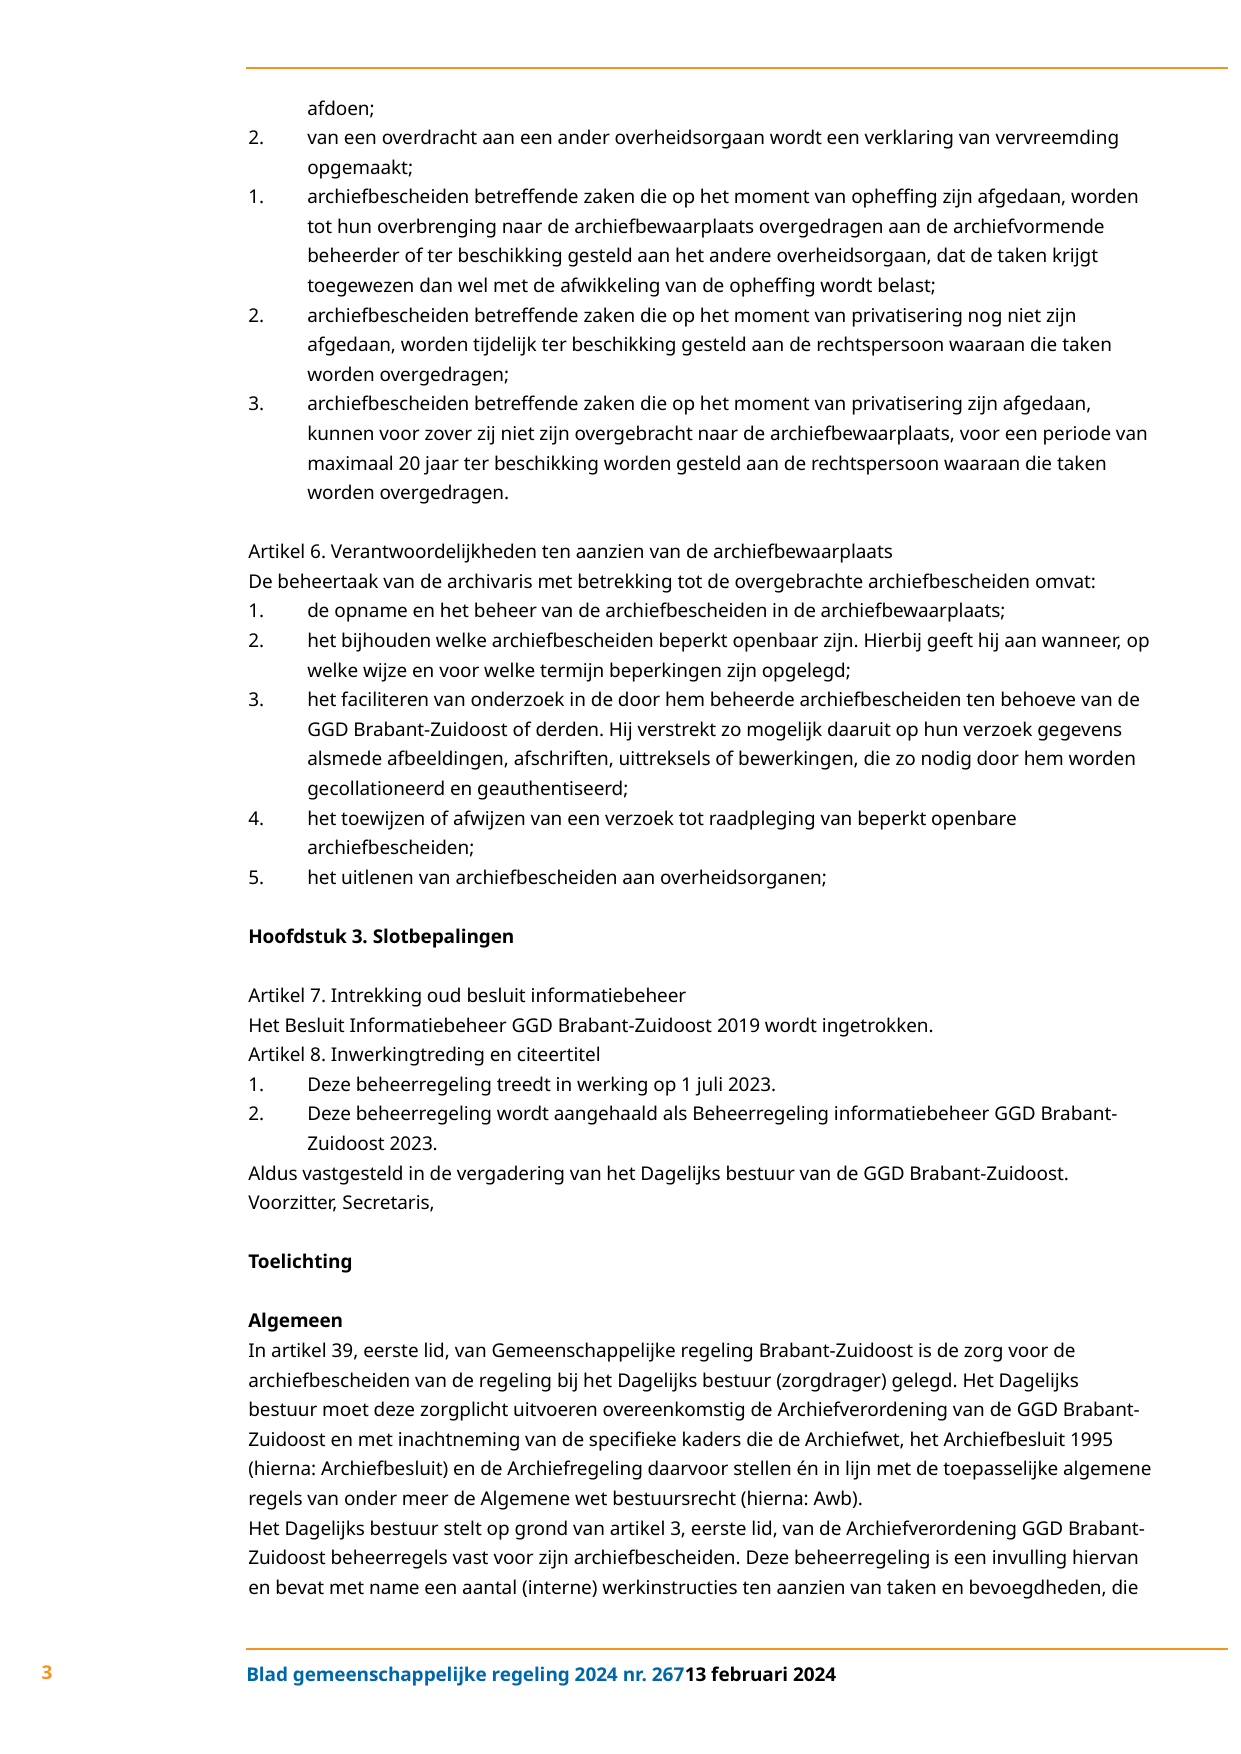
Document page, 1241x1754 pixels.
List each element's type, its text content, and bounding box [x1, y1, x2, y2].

list het bijhouden welke archiefbescheiden beperkt openbaar zijn. Hierbij geeft hij aan wanneer, op welke wijze en voor welke termijn beperkingen zijn opgelegd; [248, 627, 1152, 683]
text De beheertaak van de archivaris met betrekking tot de overgebrachte archiefbescheiden omvat: [248, 568, 1152, 594]
text Hoofdstuk 3. Slotbepalingen [248, 923, 1152, 949]
list archiefbescheiden betreffende zaken die op het moment van privatisering zijn afgedaan, kunnen voor zover zij niet zijn overgebracht naar de archiefbewaarplaats, voor een periode van maximaal 20 jaar ter beschikking worden gesteld aan de rechtspersoon waaraan die taken worden overgedragen. [248, 391, 1152, 505]
list Deze beheerregeling wordt aangehaald als Beheerregeling informatiebeheer GGD Brabant-Zuidoost 2023. [248, 1101, 1152, 1156]
picture [41, 47, 231, 172]
list afdoen; [248, 95, 1152, 121]
list van een overdracht aan een ander overheidsorgaan wordt een verklaring van vervreemding opgemaakt; [248, 124, 1152, 180]
text Het Dagelijks bestuur stelt op grond van artikel 3, eerste lid, van de Archiefverordening GGD Brabant-Zuidoost beheerregels vast voor zijn archiefbescheiden. Deze beheerregeling is een invulling hiervan en bevat met name een aantal (interne) werkinstructies ten aanzien van taken en bevoegdheden, die [248, 1515, 1152, 1600]
list Deze beheerregeling treedt in werking op 1 juli 2023. [248, 1071, 1152, 1097]
list archiefbescheiden betreffende zaken die op het moment van opheffing zijn afgedaan, worden tot hun overbrenging naar de archiefbewaarplaats overgedragen aan de archiefvormende beheerder of ter beschikking gesteld aan het andere overheidsorgaan, dat de taken krijgt toegewezen dan wel met de afwikkeling van de opheffing wordt belast; [248, 183, 1152, 298]
text Het Besluit Informatiebeheer GGD Brabant-Zuidoost 2019 wordt ingetrokken. [248, 1012, 1152, 1038]
list het uitlenen van archiefbescheiden aan overheidsorganen; [248, 864, 1152, 890]
text In artikel 39, eerste lid, van Gemeenschappelijke regeling Brabant-Zuidoost is de zorg voor de archiefbescheiden van de regeling bij het Dagelijks bestuur (zorgdrager) gelegd. Het Dagelijks bestuur moet deze zorgplicht uitvoeren overeenkomstig de Archiefverordening van de GGD Brabant-Zuidoost en met inachtneming van de specifieke kaders die de Archiefwet, het Archiefbesluit 1995 (hierna: Archiefbesluit) en de Archiefregeling daarvoor stellen én in lijn met de toepasselijke algemene regels van onder meer de Algemene wet bestuursrecht (hierna: Awb). [248, 1337, 1152, 1511]
list het toewijzen of afwijzen van een verzoek tot raadpleging van beperkt openbare archiefbescheiden; [248, 805, 1152, 860]
text Toelichting [248, 1248, 1152, 1274]
text Artikel 7. Intrekking oud besluit informatiebeheer [248, 982, 1152, 1008]
text Voorzitter, Secretaris, [248, 1189, 1152, 1215]
text Artikel 6. Verantwoordelijkheden ten aanzien van de archiefbewaarplaats [248, 538, 1152, 564]
list archiefbescheiden betreffende zaken die op het moment van privatisering nog niet zijn afgedaan, worden tijdelijk ter beschikking gesteld aan de rechtspersoon waaraan die taken worden overgedragen; [248, 302, 1152, 387]
text Artikel 8. Inwerkingtreding en citeertitel [248, 1041, 1152, 1067]
list de opname en het beheer van de archiefbescheiden in de archiefbewaarplaats; [248, 598, 1152, 623]
text Algemeen [248, 1308, 1152, 1333]
list het faciliteren van onderzoek in de door hem beheerde archiefbescheiden ten behoeve van de GGD Brabant-Zuidoost of derden. Hij verstrekt zo mogelijk daaruit op hun verzoek gegevens alsmede afbeeldingen, afschriften, uittreksels of bewerkingen, die zo nodig door hem worden gecollationeerd en geauthentiseerd; [248, 686, 1152, 801]
text Aldus vastgesteld in de vergadering van het Dagelijks bestuur van de GGD Brabant-Zuidoost. [248, 1160, 1152, 1186]
